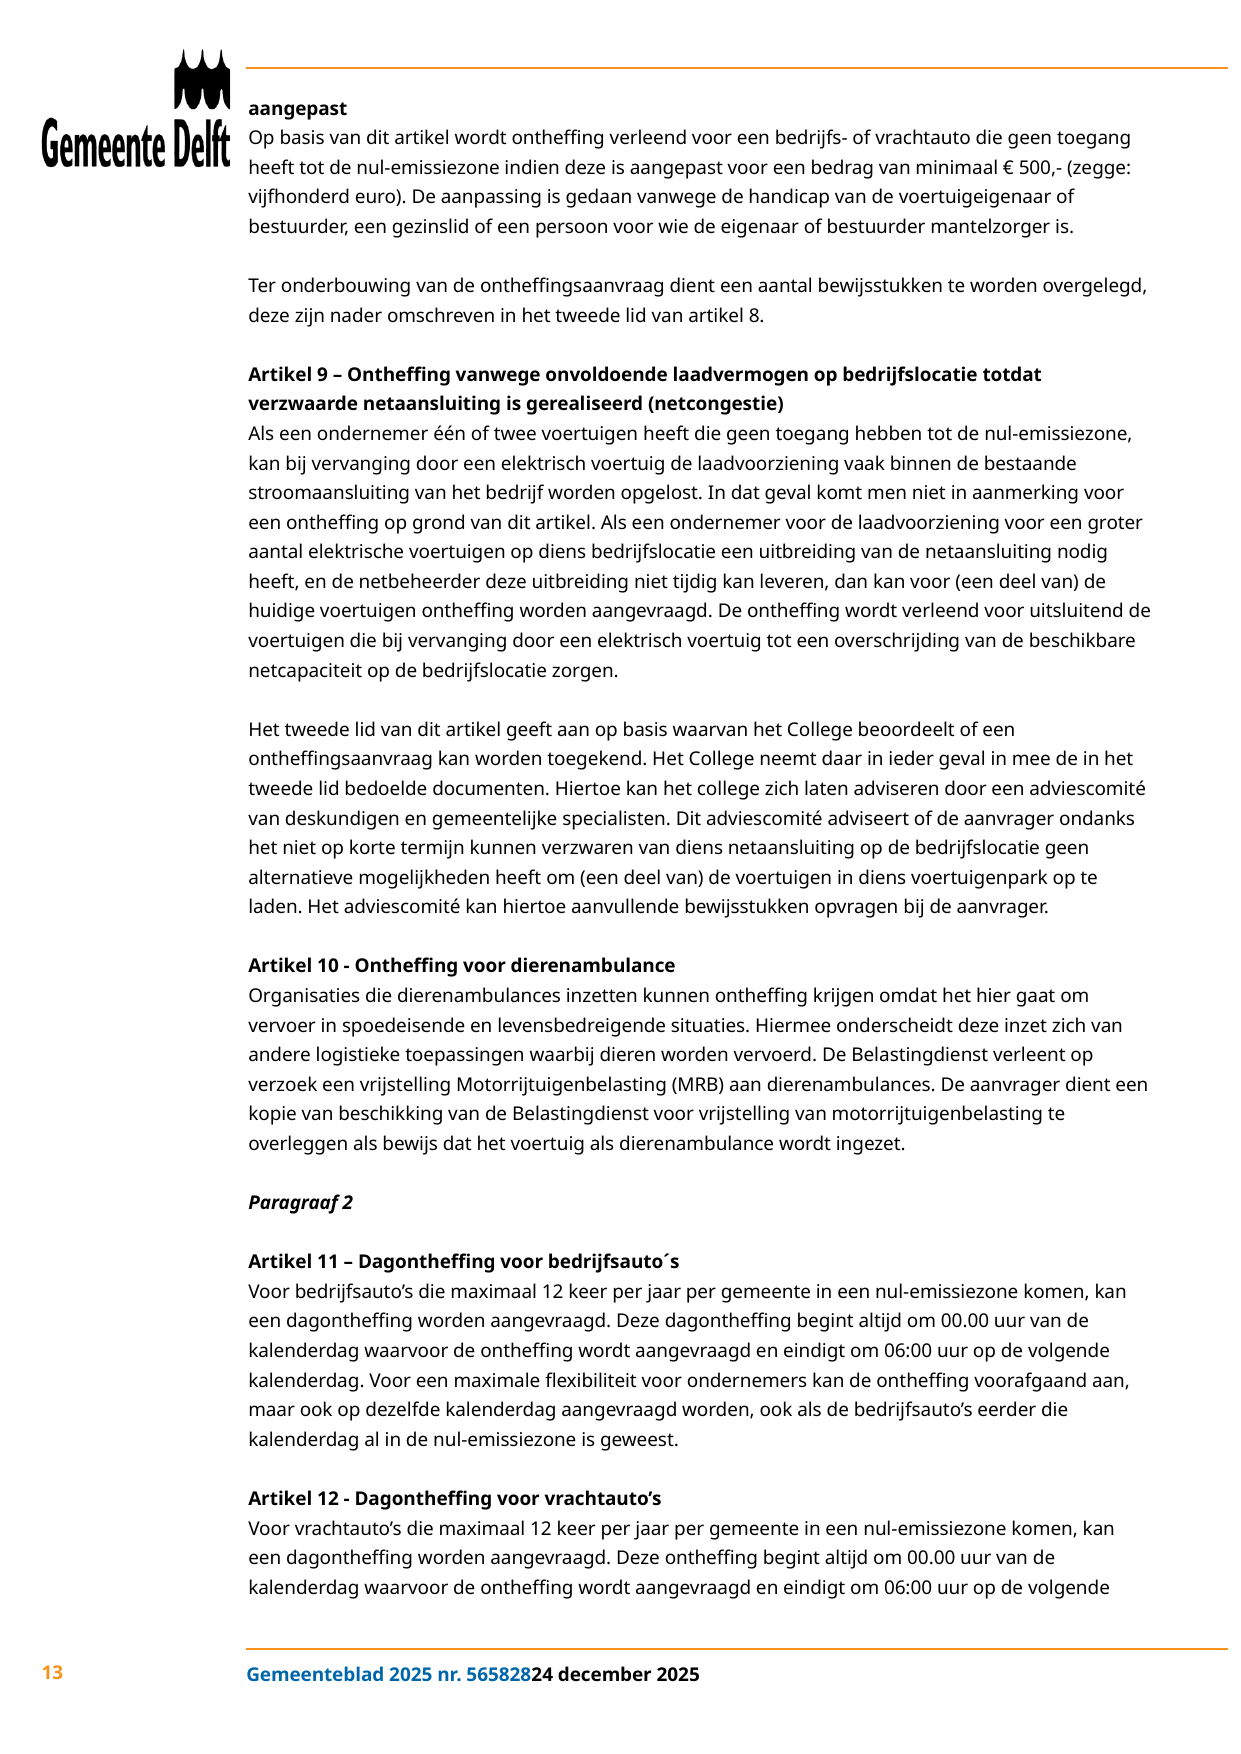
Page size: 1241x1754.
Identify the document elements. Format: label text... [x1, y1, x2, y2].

text aangepast [248, 95, 1152, 121]
text Organisaties die dierenambulances inzetten kunnen ontheffing krijgen omdat het hier gaat om vervoer in spoedeisende en levensbedreigende situaties. Hiermee onderscheidt deze inzet zich van andere logistieke toepassingen waarbij dieren worden vervoerd. De Belastingdienst verleent op verzoek een vrijstelling Motorrijtuigenbelasting (MRB) aan dierenambulances. De aanvrager dient een kopie van beschikking van de Belastingdienst voor vrijstelling van motorrijtuigenbelasting te overleggen als bewijs dat het voertuig als dierenambulance wordt ingezet. [248, 982, 1152, 1156]
text Ter onderbouwing van de ontheffingsaanvraag dient een aantal bewijsstukken te worden overgelegd, deze zijn nader omschreven in het tweede lid van artikel 8. [248, 272, 1152, 328]
text Paragraaf 2 [248, 1189, 1152, 1215]
text Op basis van dit artikel wordt ontheffing verleend voor een bedrijfs- of vrachtauto die geen toegang heeft tot de nul-emissiezone indien deze is aangepast voor een bedrag van minimaal € 500,- (zegge: vijfhonderd euro). De aanpassing is gedaan vanwege de handicap van de voertuigeigenaar of bestuurder, een gezinslid of een persoon voor wie de eigenaar of bestuurder mantelzorger is. [248, 124, 1152, 239]
text Voor vrachtauto’s die maximaal 12 keer per jaar per gemeente in een nul-emissiezone komen, kan een dagontheffing worden aangevraagd. Deze ontheffing begint altijd om 00.00 uur van de kalenderdag waarvoor de ontheffing wordt aangevraagd en eindigt om 06:00 uur op de volgende [248, 1515, 1152, 1600]
text Artikel 11 – Dagontheffing voor bedrijfsauto´s [248, 1248, 1152, 1274]
picture [41, 47, 231, 172]
text Artikel 12 - Dagontheffing voor vrachtauto’s [248, 1485, 1152, 1511]
text Voor bedrijfsauto’s die maximaal 12 keer per jaar per gemeente in een nul-emissiezone komen, kan een dagontheffing worden aangevraagd. Deze dagontheffing begint altijd om 00.00 uur van de kalenderdag waarvoor de ontheffing wordt aangevraagd en eindigt om 06:00 uur op de volgende kalenderdag. Voor een maximale flexibiliteit voor ondernemers kan de ontheffing voorafgaand aan, maar ook op dezelfde kalenderdag aangevraagd worden, ook als de bedrijfsauto’s eerder die kalenderdag al in de nul-emissiezone is geweest. [248, 1278, 1152, 1452]
text Het tweede lid van dit artikel geeft aan op basis waarvan het College beoordeelt of een ontheffingsaanvraag kan worden toegekend. Het College neemt daar in ieder geval in mee de in het tweede lid bedoelde documenten. Hiertoe kan het college zich laten adviseren door een adviescomité van deskundigen en gemeentelijke specialisten. Dit adviescomité adviseert of de aanvrager ondanks het niet op korte termijn kunnen verzwaren van diens netaansluiting op de bedrijfslocatie geen alternatieve mogelijkheden heeft om (een deel van) de voertuigen in diens voertuigenpark op te laden. Het adviescomité kan hiertoe aanvullende bewijsstukken opvragen bij de aanvrager. [248, 716, 1152, 919]
text Als een ondernemer één of twee voertuigen heeft die geen toegang hebben tot de nul-emissiezone, kan bij vervanging door een elektrisch voertuig de laadvoorziening vaak binnen de bestaande stroomaansluiting van het bedrijf worden opgelost. In dat geval komt men niet in aanmerking voor een ontheffing op grond van dit artikel. Als een ondernemer voor de laadvoorziening voor een groter aantal elektrische voertuigen op diens bedrijfslocatie een uitbreiding van de netaansluiting nodig heeft, en de netbeheerder deze uitbreiding niet tijdig kan leveren, dan kan voor (een deel van) de huidige voertuigen ontheffing worden aangevraagd. De ontheffing wordt verleend voor uitsluitend de voertuigen die bij vervanging door een elektrisch voertuig tot een overschrijding van de beschikbare netcapaciteit op de bedrijfslocatie zorgen. [248, 420, 1152, 683]
text Artikel 9 – Ontheffing vanwege onvoldoende laadvermogen op bedrijfslocatie totdat verzwaarde netaansluiting is gerealiseerd (netcongestie) [248, 361, 1152, 416]
text Artikel 10 - Ontheffing voor dierenambulance [248, 953, 1152, 978]
